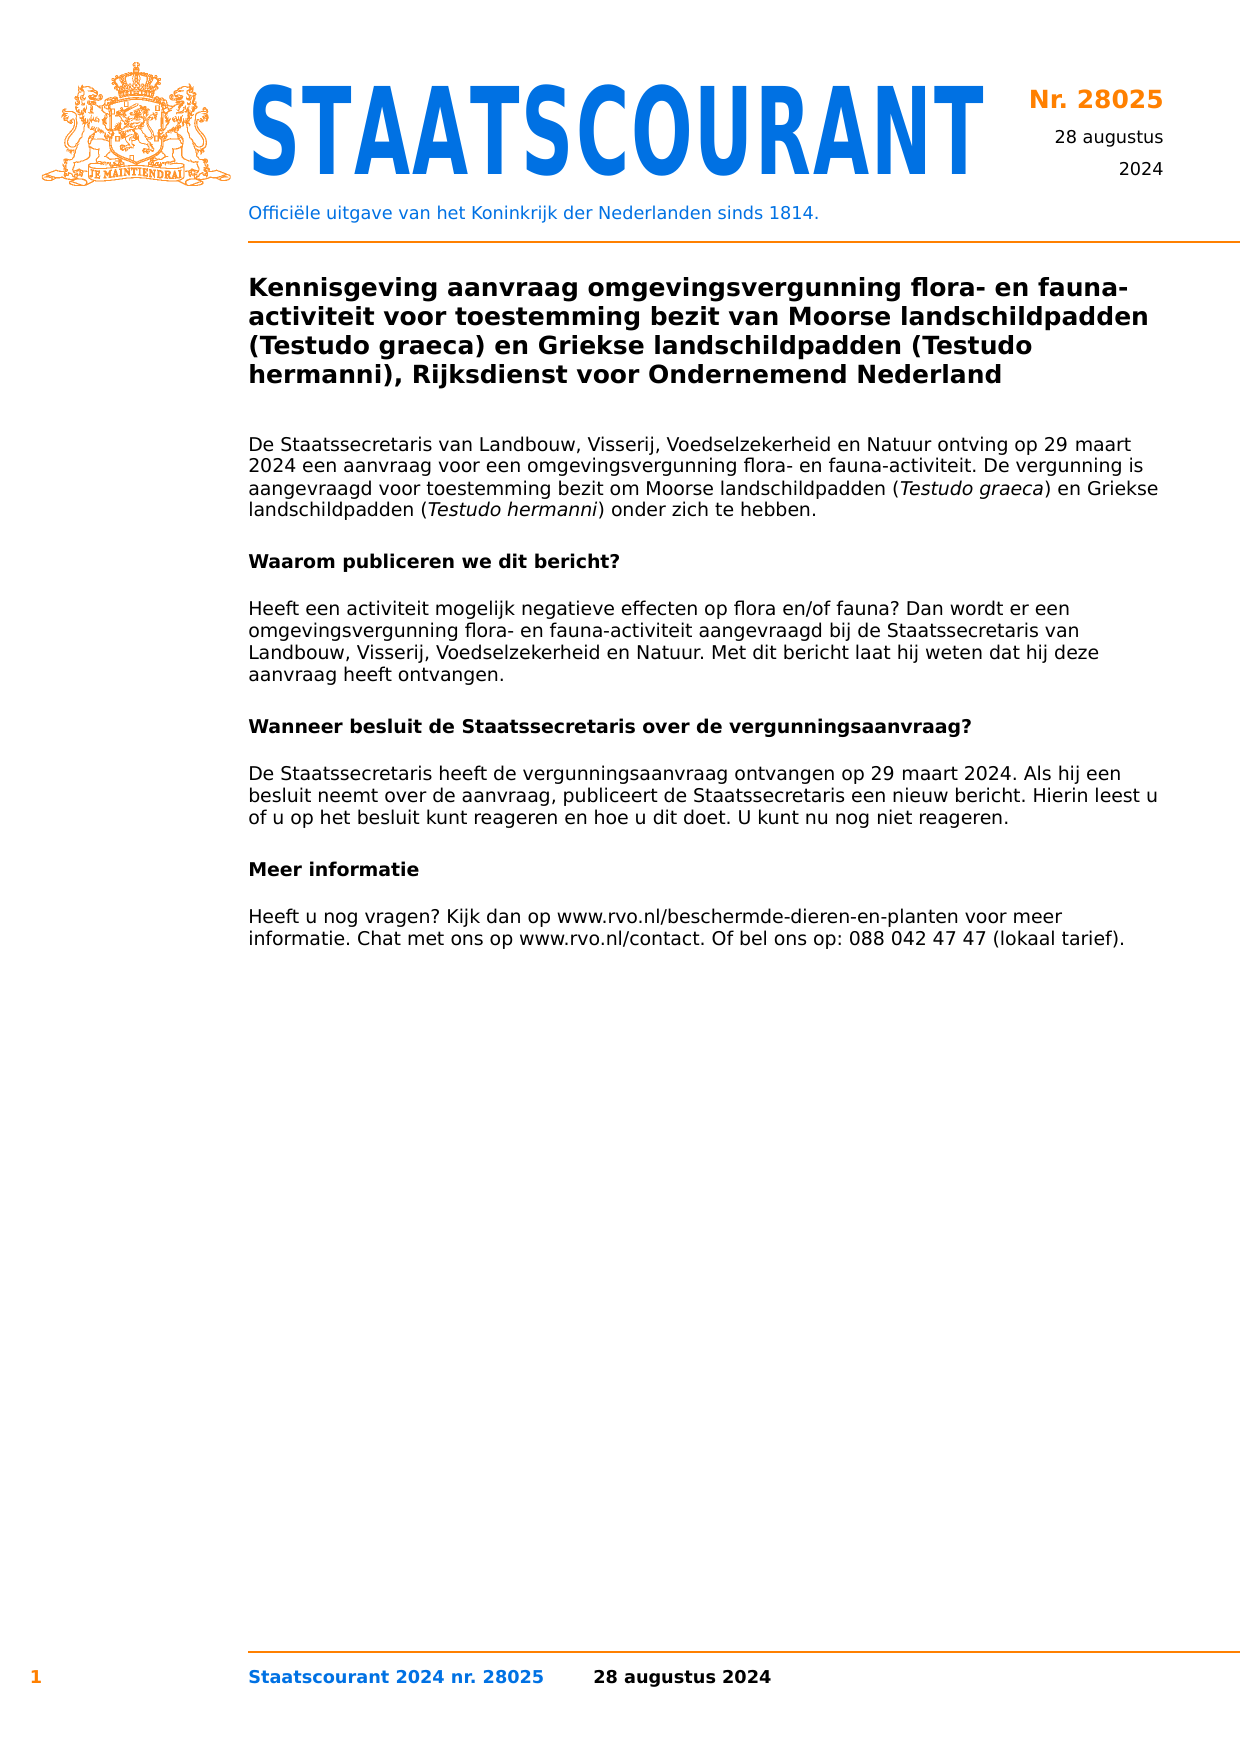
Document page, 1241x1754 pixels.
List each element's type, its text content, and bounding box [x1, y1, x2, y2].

subtitle Wanneer besluit de Staatssecretaris over de vergunningsaanvraag? [248, 716, 1163, 738]
table_cell Officiële uitgave van het Koninkrijk der Nederlanden sinds 1814. [248, 203, 1240, 241]
subtitle Kennisgeving aanvraag omgevingsvergunning flora- en fauna- activiteit voor toestemming bezit van Moorse landschildpadden (Testudo graeca) en Griekse landschildpadden (Testudo hermanni), Rijksdienst voor Ondernemend Nederland [248, 273, 1163, 390]
subtitle Waarom publiceren we dit bericht? [248, 551, 1163, 573]
text Heeft u nog vragen? Kijk dan op www.rvo.nl/beschermde-dieren-en-planten voor meer informatie. Chat met ons op www.rvo.nl/contact. Of bel ons op: 088 042 47 47 (lokaal tarief). [248, 906, 1163, 950]
text De Staatssecretaris van Landbouw, Visserij, Voedselzekerheid en Natuur ontving op 29 maart 2024 een aanvraag voor een omgevingsvergunning flora- en fauna-activiteit. De vergunning is aangevraagd voor toestemming bezit om Moorse landschildpadden (Testudo graeca) en Griekse landschildpadden (Testudo hermanni) onder zich te hebben. [248, 433, 1163, 521]
table_cell 2024 [998, 153, 1240, 203]
picture [41, 62, 231, 186]
table_header [25, 62, 248, 241]
table_cell 28 augustus [998, 121, 1240, 153]
table_header Nr. 28025 [998, 62, 1240, 121]
subtitle Meer informatie [248, 859, 1163, 881]
text De Staatssecretaris heeft de vergunningsaanvraag ontvangen op 29 maart 2024. Als hij een besluit neemt over de aanvraag, publiceert de Staatssecretaris een nieuw bericht. Hierin leest u of u op het besluit kunt reageren en hoe u dit doet. U kunt nu nog niet reageren. [248, 763, 1163, 829]
table_header STAATSCOURANT [248, 62, 998, 203]
text Heeft een activiteit mogelijk negatieve effecten op flora en/of fauna? Dan wordt er een omgevingsvergunning flora- en fauna-activiteit aangevraagd bij de Staatssecretaris van Landbouw, Visserij, Voedselzekerheid en Natuur. Met dit bericht laat hij weten dat hij deze aanvraag heeft ontvangen. [248, 598, 1163, 686]
